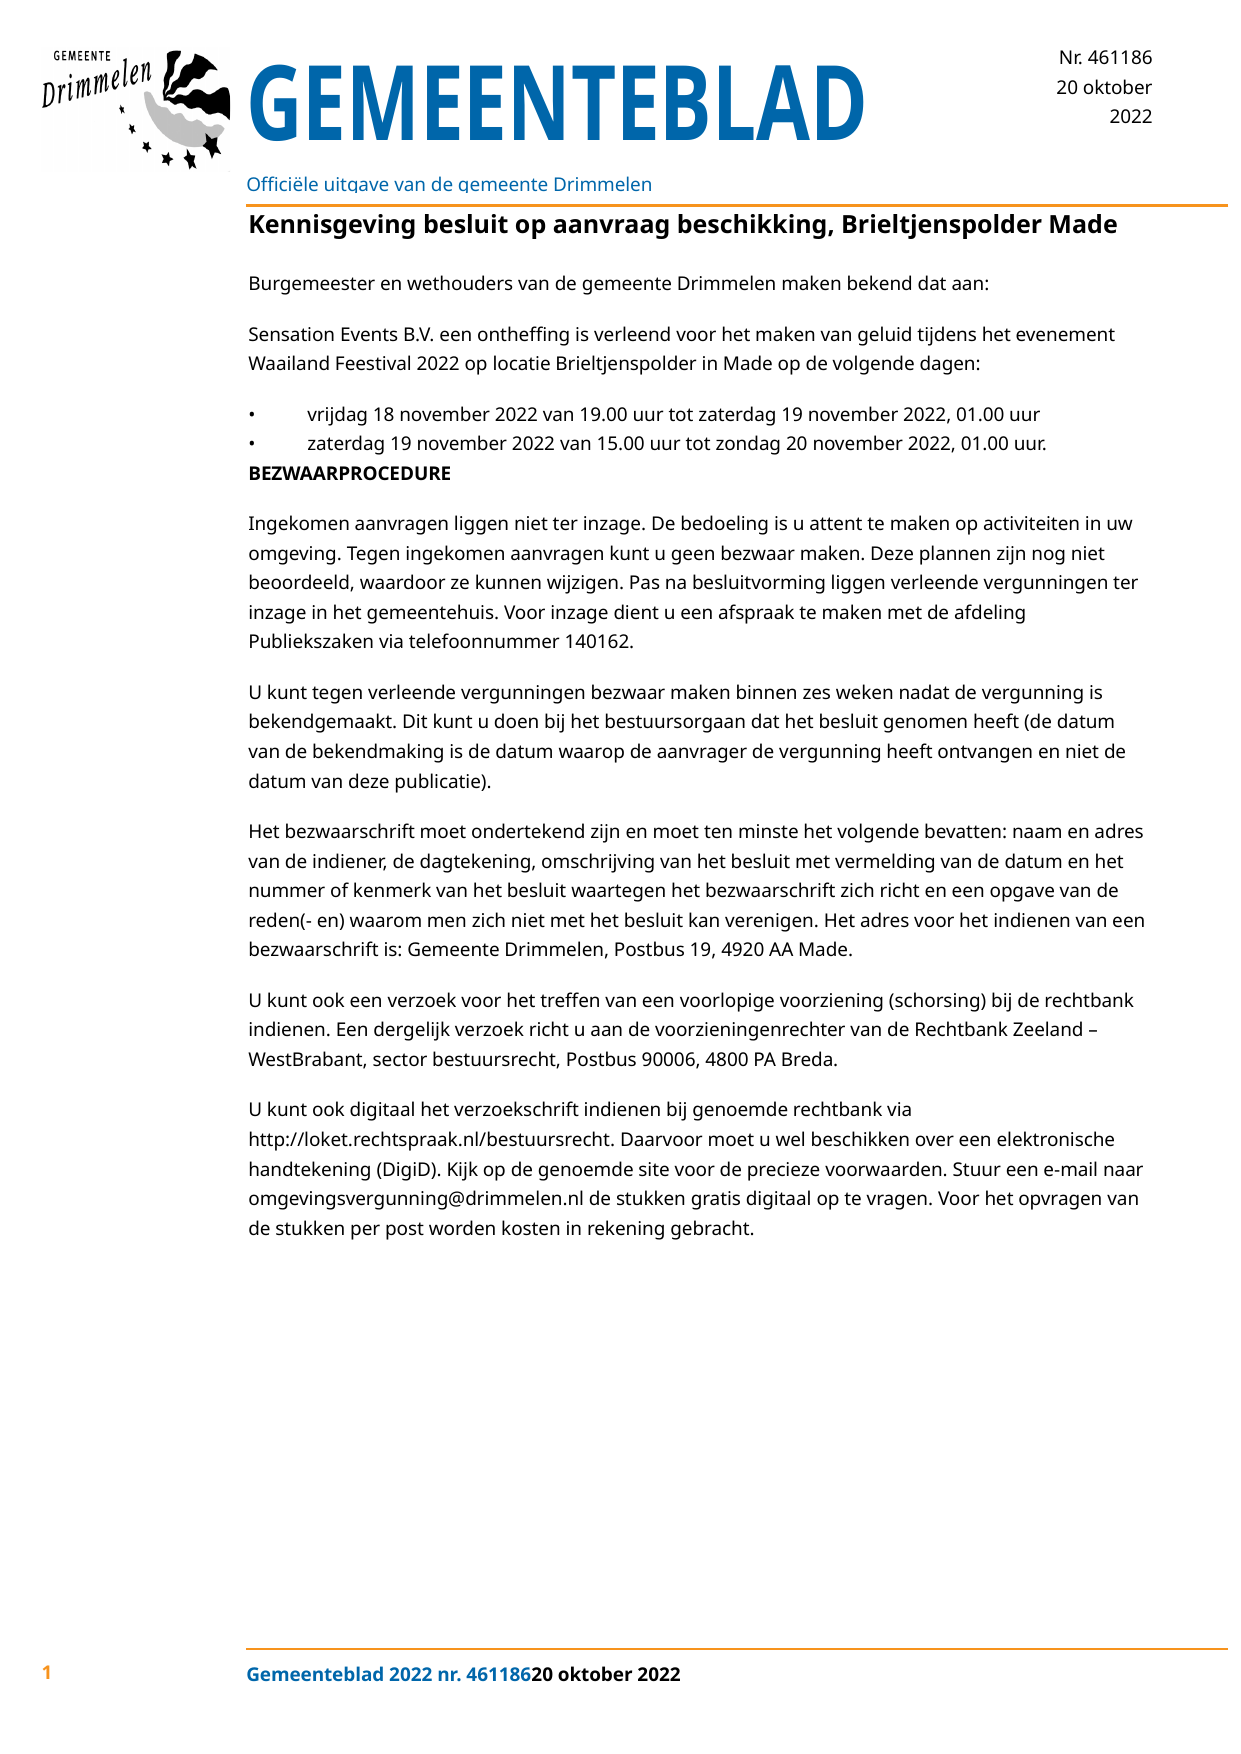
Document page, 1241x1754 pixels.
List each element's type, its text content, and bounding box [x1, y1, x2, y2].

text U kunt ook een verzoek voor het treffen van een voorlopige voorziening (schorsing) bij de rechtbank indienen. Een dergelijk verzoek richt u aan de voorzieningenrechter van de Rechtbank Zeeland – WestBrabant, sector bestuursrecht, Postbus 90006, 4800 PA Breda. [248, 987, 1152, 1072]
text Burgemeester en wethouders van de gemeente Drimmelen maken bekend dat aan: [248, 270, 1152, 296]
list vrijdag 18 november 2022 van 19.00 uur tot zaterdag 19 november 2022, 01.00 uur [248, 401, 1152, 426]
text Kennisgeving besluit op aanvraag beschikking, Brieltjenspolder Made [248, 207, 1152, 241]
text Ingekomen aanvragen liggen niet ter inzage. De bedoeling is u attent te maken op activiteiten in uw omgeving. Tegen ingekomen aanvragen kunt u geen bezwaar maken. Deze plannen zijn nog niet beoordeeld, waardoor ze kunnen wijzigen. Pas na besluitvorming liggen verleende vergunningen ter inzage in het gemeentehuis. Voor inzage dient u een afspraak te maken met de afdeling Publiekszaken via telefoonnummer 140162. [248, 510, 1152, 654]
picture [41, 47, 231, 172]
list zaterdag 19 november 2022 van 15.00 uur tot zondag 20 november 2022, 01.00 uur. [248, 430, 1152, 456]
text Sensation Events B.V. een ontheffing is verleend voor het maken van geluid tijdens het evenement Waailand Feestival 2022 op locatie Brieltjenspolder in Made op de volgende dagen: [248, 321, 1152, 376]
text Het bezwaarschrift moet ondertekend zijn en moet ten minste het volgende bevatten: naam en adres van de indiener, de dagtekening, omschrijving van het besluit met vermelding van de datum en het nummer of kenmerk van het besluit waartegen het bezwaarschrift zich richt en een opgave van de reden(- en) waarom men zich niet met het besluit kan verenigen. Het adres voor het indienen van een bezwaarschrift is: Gemeente Drimmelen, Postbus 19, 4920 AA Made. [248, 818, 1152, 962]
text BEZWAARPROCEDURE [248, 460, 1152, 486]
text U kunt tegen verleende vergunningen bezwaar maken binnen zes weken nadat de vergunning is bekendgemaakt. Dit kunt u doen bij het bestuursorgaan dat het besluit genomen heeft (de datum van de bekendmaking is de datum waarop de aanvrager de vergunning heeft ontvangen en niet de datum van deze publicatie). [248, 679, 1152, 793]
text U kunt ook digitaal het verzoekschrift indienen bij genoemde rechtbank via http://loket.rechtspraak.nl/bestuursrecht. Daarvoor moet u wel beschikken over een elektronische handtekening (DigiD). Kijk op de genoemde site voor de precieze voorwaarden. Stuur een e-mail naar omgevingsvergunning@drimmelen.nl de stukken gratis digitaal op te vragen. Voor het opvragen van de stukken per post worden kosten in rekening gebracht. [248, 1097, 1152, 1241]
